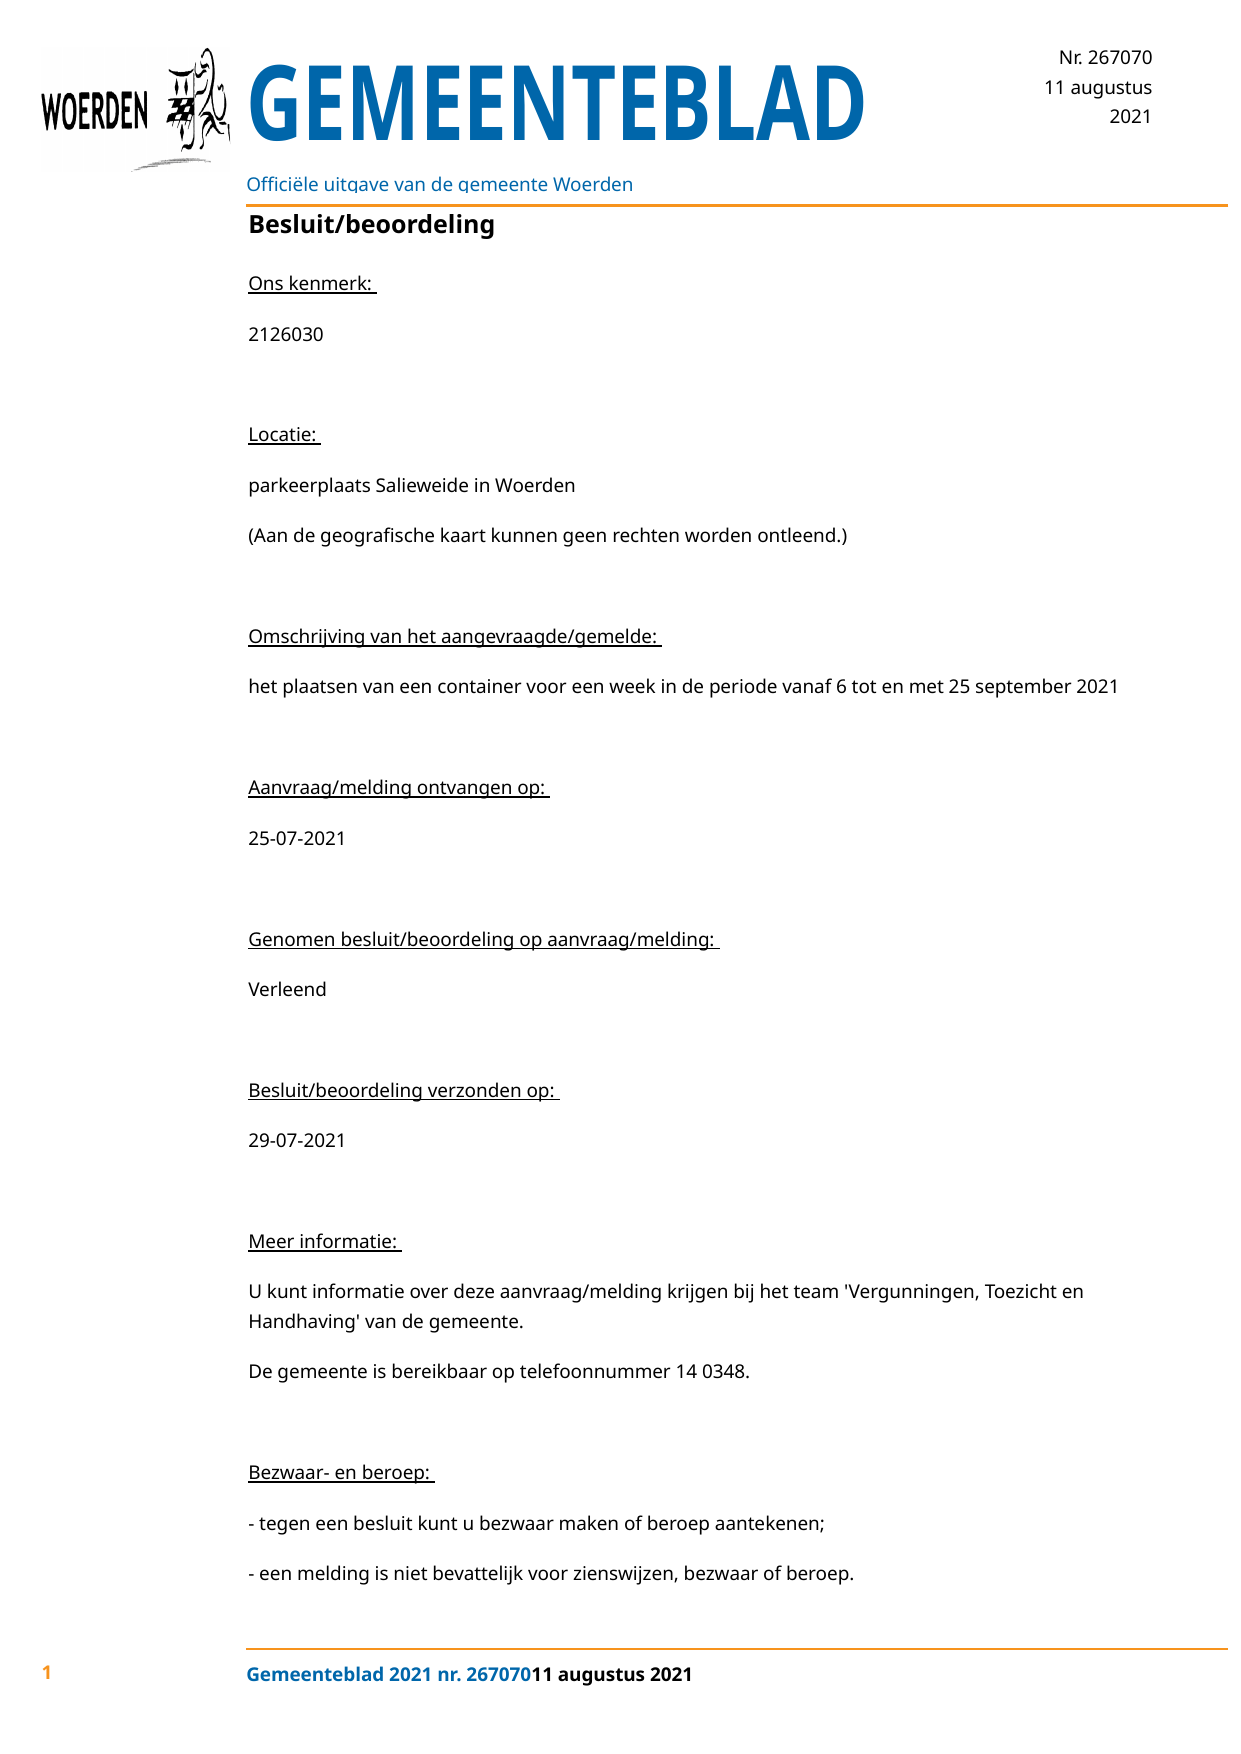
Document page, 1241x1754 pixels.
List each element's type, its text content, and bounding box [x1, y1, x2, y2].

picture [41, 47, 231, 172]
text Bezwaar- en beroep: [248, 1459, 1152, 1485]
text Genomen besluit/beoordeling op aanvraag/melding: [248, 926, 1152, 951]
text (Aan de geografische kaart kunnen geen rechten worden ontleend.) [248, 522, 1152, 548]
text Ons kenmerk: [248, 270, 1152, 296]
text - tegen een besluit kunt u bezwaar maken of beroep aantekenen; [248, 1510, 1152, 1536]
text parkeerplaats Salieweide in Woerden [248, 472, 1152, 498]
text Locatie: [248, 422, 1152, 447]
text Besluit/beoordeling verzonden op: [248, 1077, 1152, 1103]
text 2126030 [248, 321, 1152, 346]
text De gemeente is bereikbaar op telefoonnummer 14 0348. [248, 1359, 1152, 1384]
text Besluit/beoordeling [248, 207, 1152, 241]
text Aanvraag/melding ontvangen op: [248, 774, 1152, 800]
text - een melding is niet bevattelijk voor zienswijzen, bezwaar of beroep. [248, 1560, 1152, 1586]
text het plaatsen van een container voor een week in de periode vanaf 6 tot en met 25 september 2021 [248, 674, 1152, 699]
text Omschrijving van het aangevraagde/gemelde: [248, 623, 1152, 649]
text Verleend [248, 976, 1152, 1002]
text U kunt informatie over deze aanvraag/melding krijgen bij het team 'Vergunningen, Toezicht en Handhaving' van de gemeente. [248, 1279, 1152, 1334]
text Meer informatie: [248, 1228, 1152, 1254]
text 29-07-2021 [248, 1127, 1152, 1153]
text 25-07-2021 [248, 825, 1152, 851]
